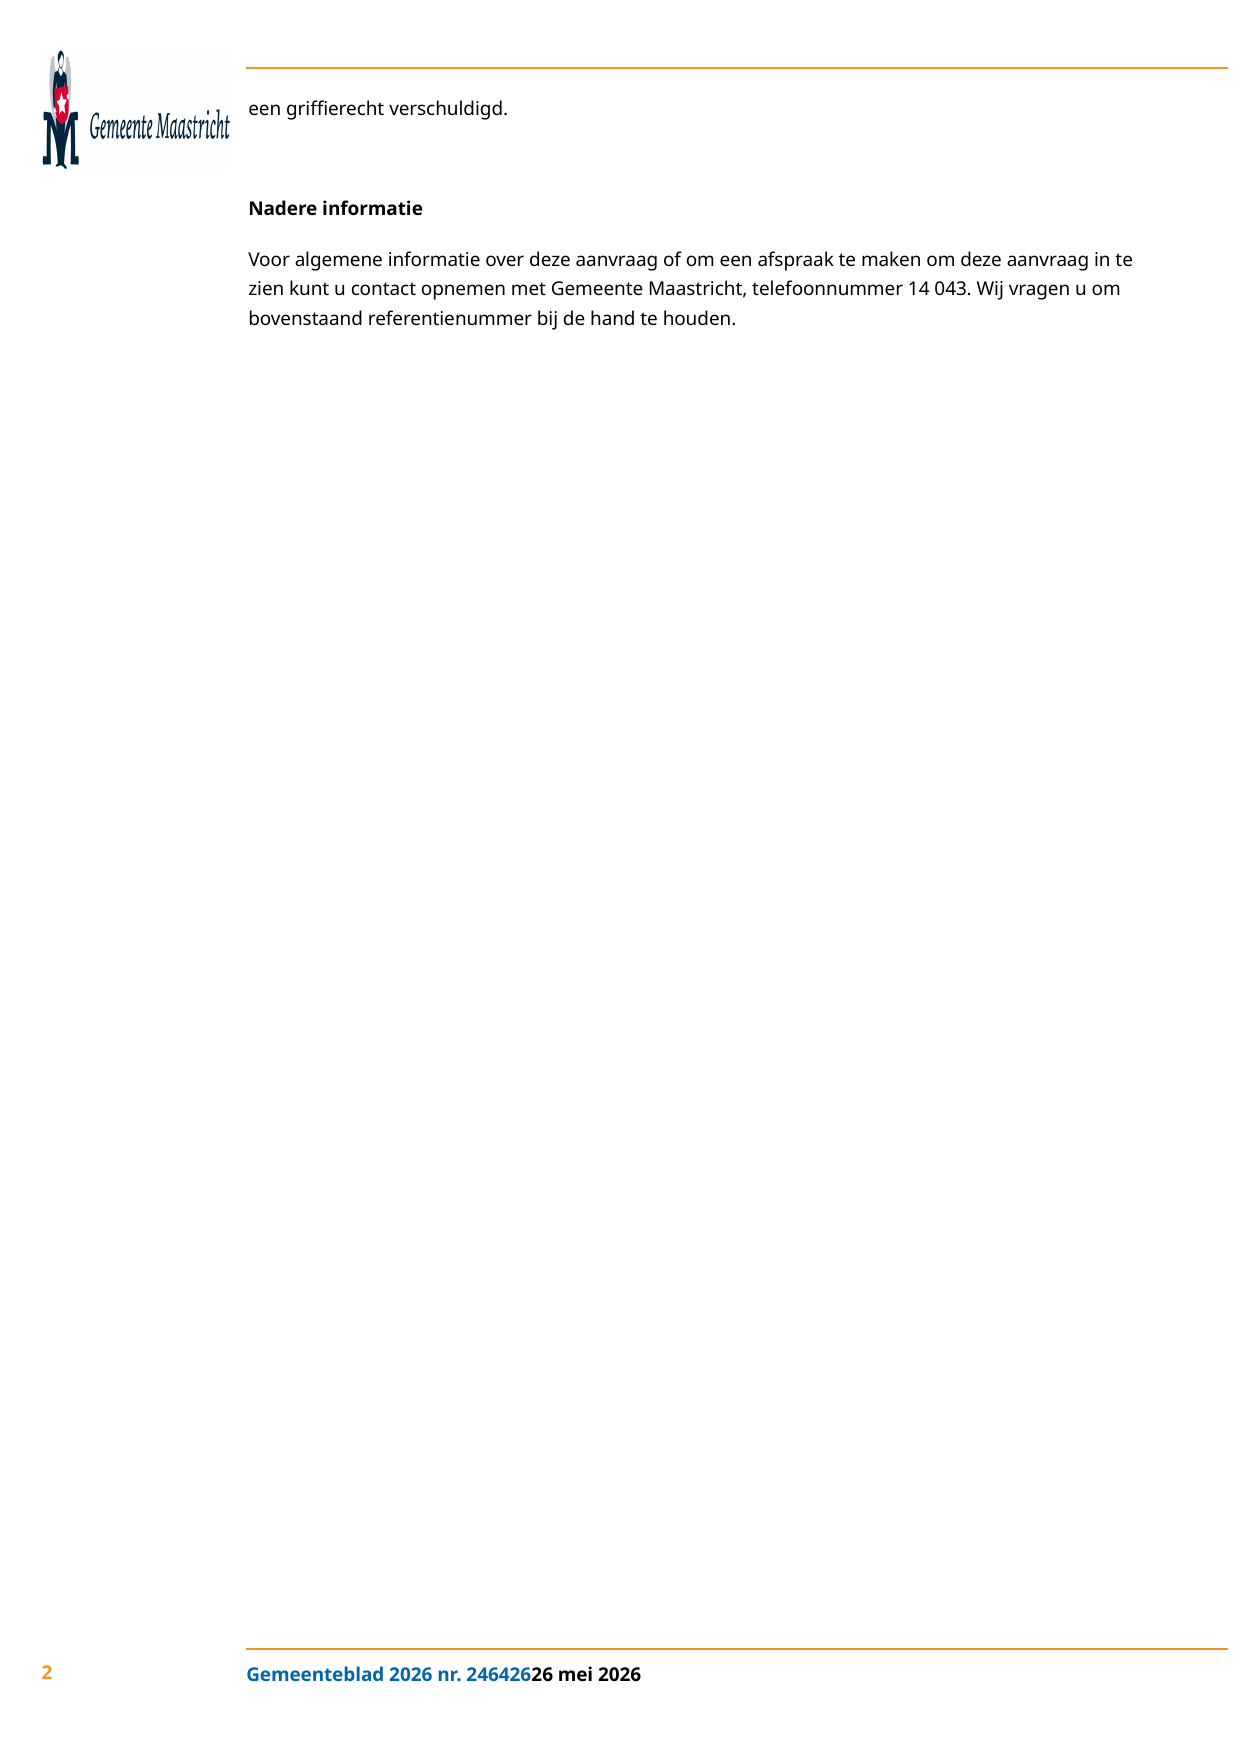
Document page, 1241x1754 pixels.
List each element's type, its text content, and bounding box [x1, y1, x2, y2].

text een griffierecht verschuldigd. [248, 95, 1152, 121]
text Voor algemene informatie over deze aanvraag of om een afspraak te maken om deze aanvraag in te zien kunt u contact opnemen met Gemeente Maastricht, telefoonnummer 14 043. Wij vragen u om bovenstaand referentienummer bij de hand te houden. [248, 246, 1152, 331]
picture [41, 47, 231, 172]
text Nadere informatie [248, 196, 1152, 221]
